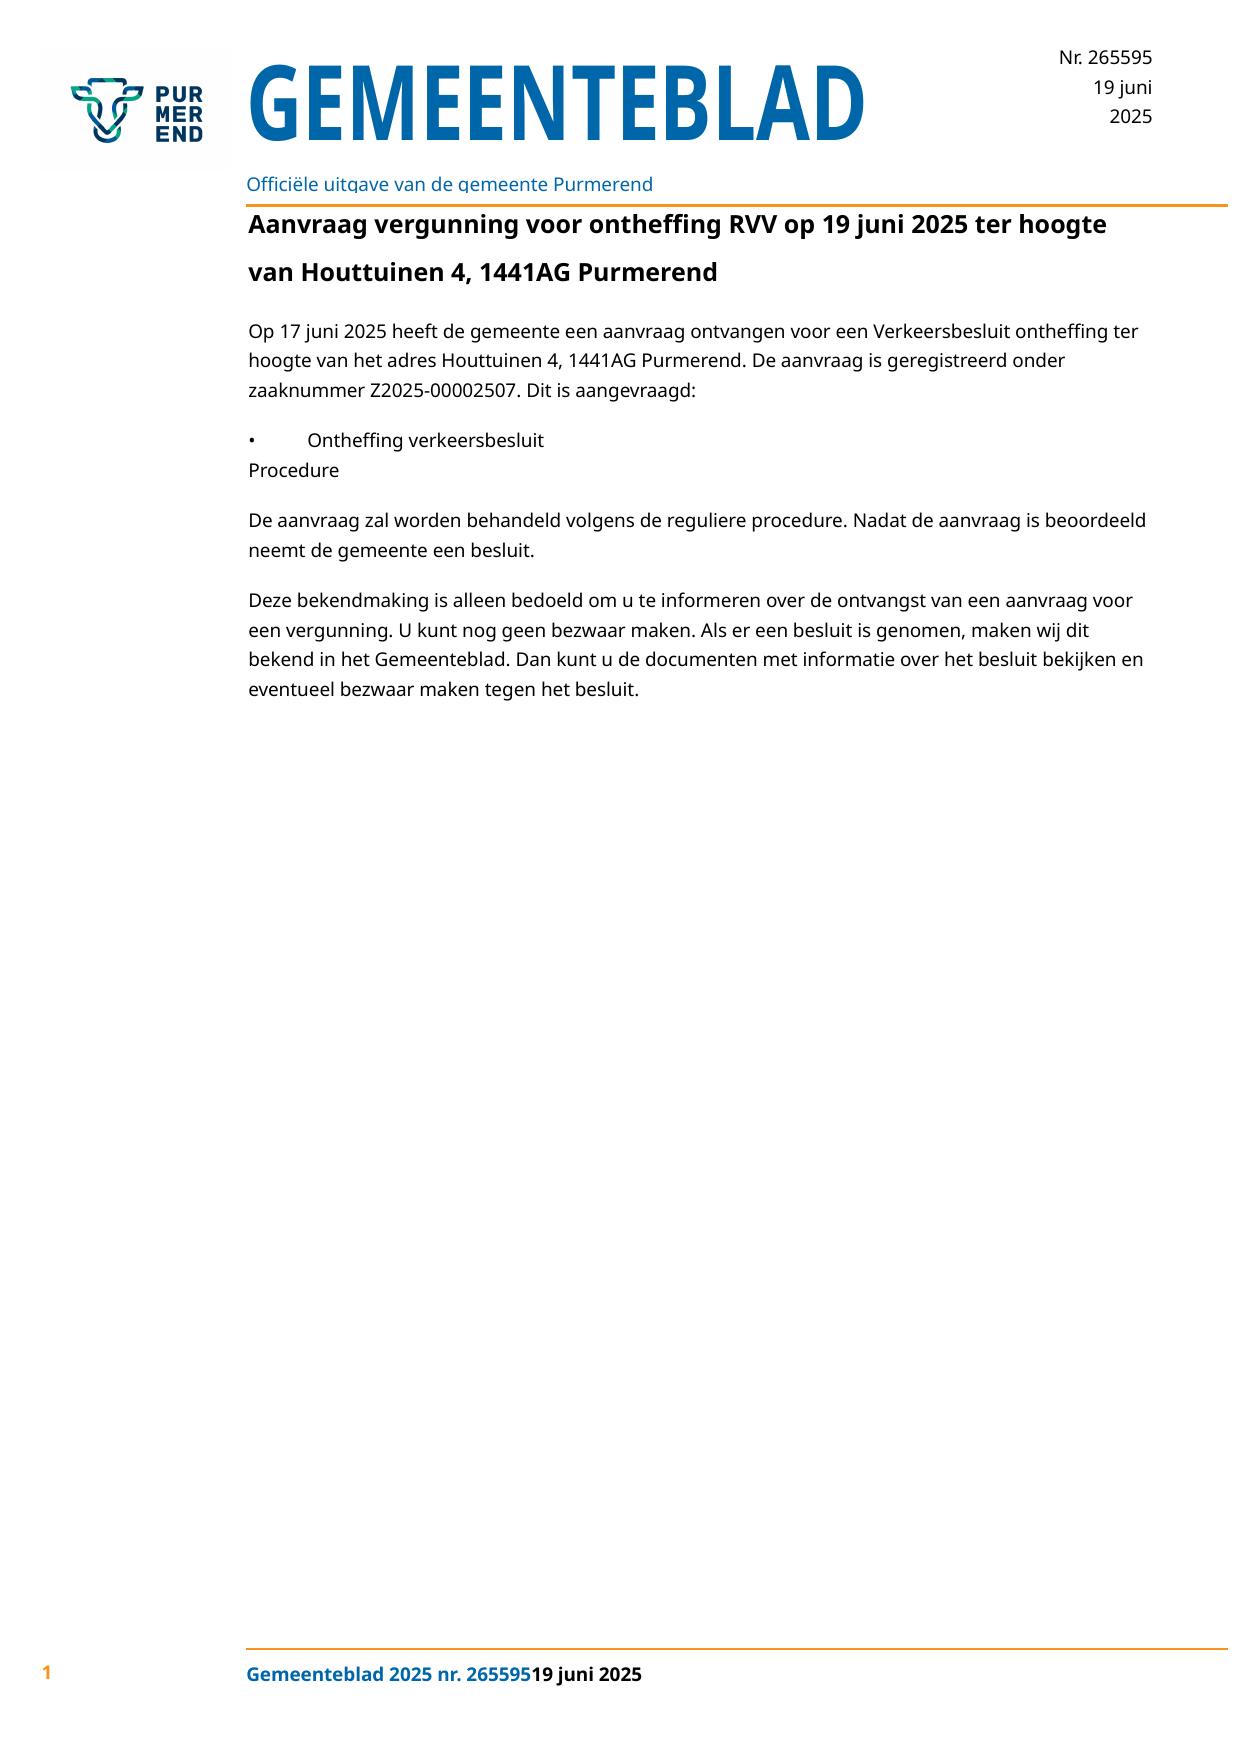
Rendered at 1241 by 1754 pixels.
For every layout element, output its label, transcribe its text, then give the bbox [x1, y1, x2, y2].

text Procedure [248, 457, 1152, 483]
text Aanvraag vergunning voor ontheffing RVV op 19 juni 2025 ter hoogte van Houttuinen 4, 1441AG Purmerend [248, 207, 1152, 288]
text Op 17 juni 2025 heeft de gemeente een aanvraag ontvangen voor een Verkeersbesluit ontheffing ter hoogte van het adres Houttuinen 4, 1441AG Purmerend. De aanvraag is geregistreerd onder zaaknummer Z2025-00002507. Dit is aangevraagd: [248, 318, 1152, 403]
list Ontheffing verkeersbesluit [248, 427, 1152, 453]
text De aanvraag zal worden behandeld volgens de reguliere procedure. Nadat de aanvraag is beoordeeld neemt de gemeente een besluit. [248, 507, 1152, 563]
text Deze bekendmaking is alleen bedoeld om u te informeren over de ontvangst van een aanvraag voor een vergunning. U kunt nog geen bezwaar maken. Als er een besluit is genomen, maken wij dit bekend in het Gemeenteblad. Dan kunt u de documenten met informatie over het besluit bekijken en eventueel bezwaar maken tegen het besluit. [248, 587, 1152, 702]
picture [41, 47, 231, 172]
